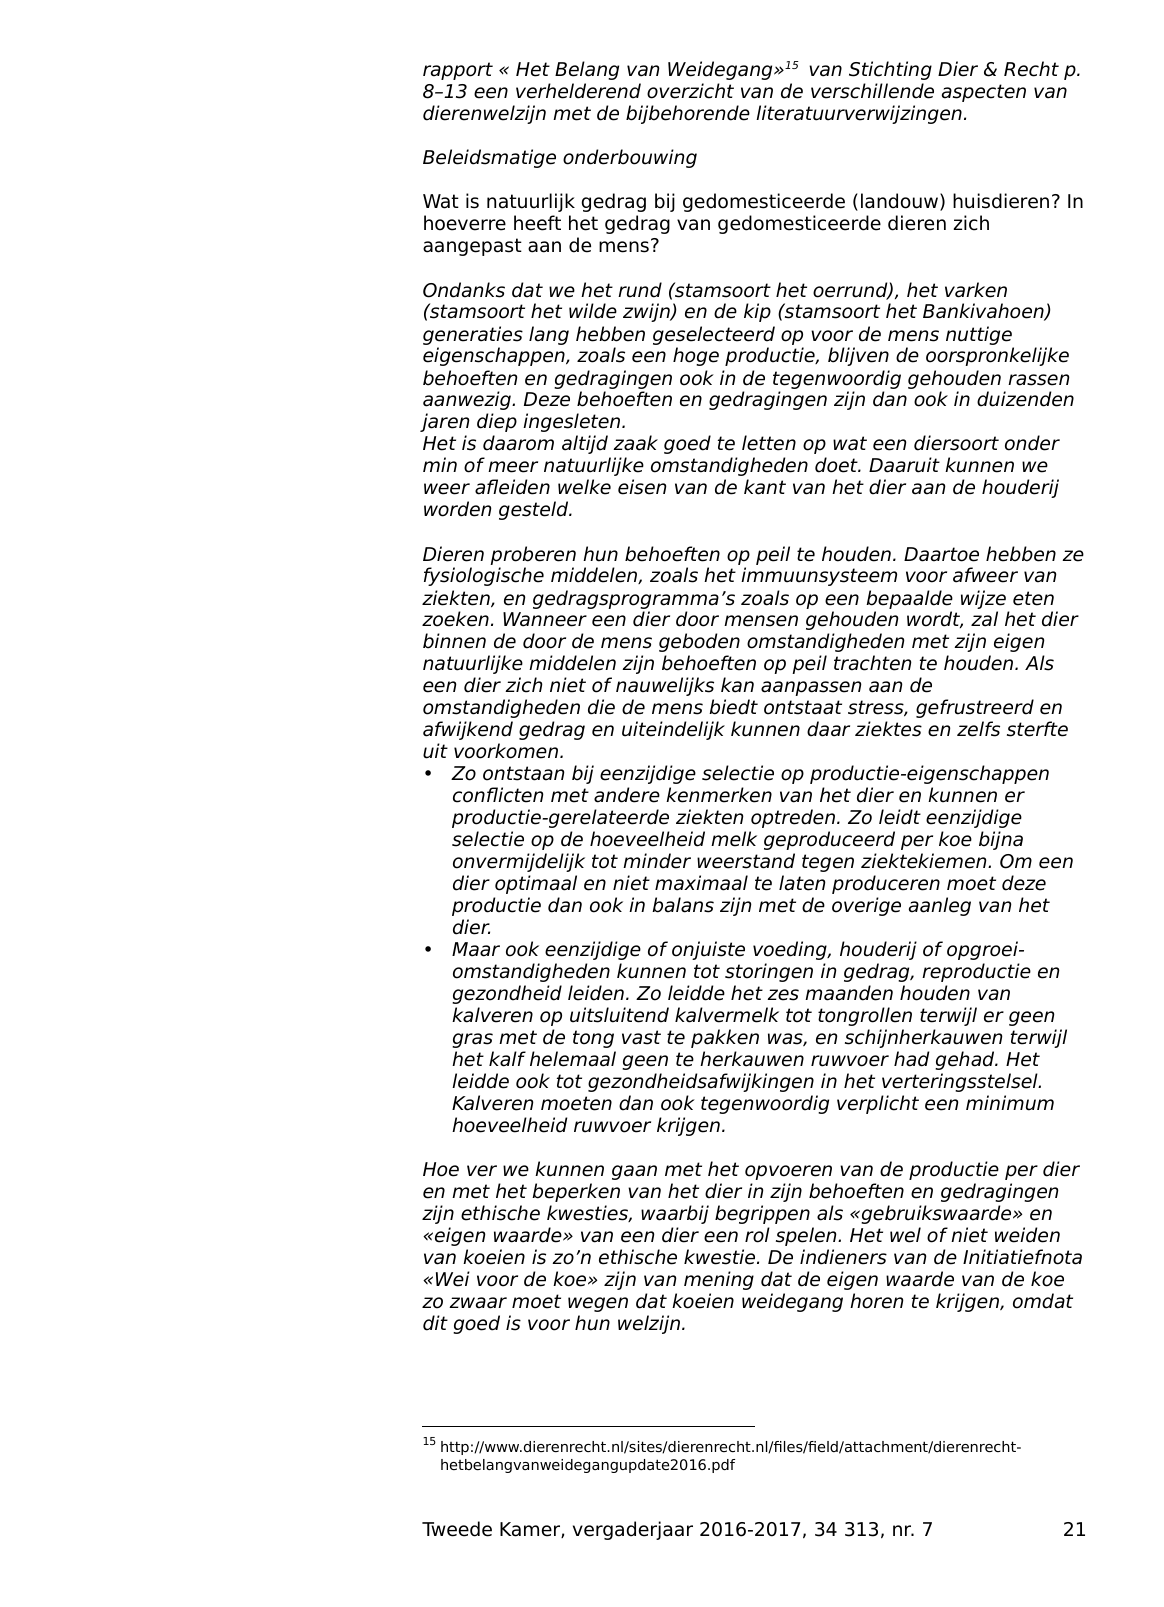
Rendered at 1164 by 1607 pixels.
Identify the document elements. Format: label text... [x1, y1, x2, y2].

text Dieren proberen hun behoeften op peil te houden. Daartoe hebben ze fysiologische middelen, zoals het immuunsysteem voor afweer van ziekten, en gedragsprogramma’s zoals op een bepaalde wijze eten zoeken. Wanneer een dier door mensen gehouden wordt, zal het dier binnen de door de mens geboden omstandigheden met zijn eigen natuurlijke middelen zijn behoeften op peil trachten te houden. Als een dier zich niet of nauwelijks kan aanpassen aan de omstandigheden die de mens biedt ontstaat stress, gefrustreerd en afwijkend gedrag en uiteindelijk kunnen daar ziektes en zelfs sterfte uit voorkomen. [422, 543, 1087, 763]
subtitle Beleidsmatige onderbouwing [422, 147, 1087, 169]
text • Zo ontstaan bij eenzijdige selectie op productie-eigenschappen conflicten met andere kenmerken van het dier en kunnen er productie-gerelateerde ziekten optreden. Zo leidt eenzijdige selectie op de hoeveelheid melk geproduceerd per koe bijna onvermijdelijk tot minder weerstand tegen ziektekiemen. Om een dier optimaal en niet maximaal te laten produceren moet deze productie dan ook in balans zijn met de overige aanleg van het dier. [422, 763, 1087, 939]
text Het is daarom altijd zaak goed te letten op wat een diersoort onder min of meer natuurlijke omstandigheden doet. Daaruit kunnen we weer afleiden welke eisen van de kant van het dier aan de houderij worden gesteld. [422, 433, 1087, 521]
text http://www.dierenrecht.nl/sites/dierenrecht.nl/files/field/attachment/dierenrecht-hetbelangvanweidegangupdate2016.pdf [422, 1435, 1087, 1474]
text Hoe ver we kunnen gaan met het opvoeren van de productie per dier en met het beperken van het dier in zijn behoeften en gedragingen zijn ethische kwesties, waarbij begrippen als «gebruikswaarde» en «eigen waarde» van een dier een rol spelen. Het wel of niet weiden van koeien is zo’n ethische kwestie. De indieners van de Initiatiefnota «Wei voor de koe» zijn van mening dat de eigen waarde van de koe zo zwaar moet wegen dat koeien weidegang horen te krijgen, omdat dit goed is voor hun welzijn. [422, 1159, 1087, 1335]
text Wat is natuurlijk gedrag bij gedomesticeerde (landouw) huisdieren? In hoeverre heeft het gedrag van gedomesticeerde dieren zich aangepast aan de mens? [422, 191, 1087, 257]
text • Maar ook eenzijdige of onjuiste voeding, houderij of opgroei-omstandigheden kunnen tot storingen in gedrag, reproductie en gezondheid leiden. Zo leidde het zes maanden houden van kalveren op uitsluitend kalvermelk tot tongrollen terwijl er geen gras met de tong vast te pakken was, en schijnherkauwen terwijl het kalf helemaal geen te herkauwen ruwvoer had gehad. Het leidde ook tot gezondheidsafwijkingen in het verteringsstelsel. Kalveren moeten dan ook tegenwoordig verplicht een minimum hoeveelheid ruwvoer krijgen. [422, 939, 1087, 1137]
text rapport « Het Belang van Weidegang» van Stichting Dier & Recht p. 8–13 een verhelderend overzicht van de verschillende aspecten van dierenwelzijn met de bijbehorende literatuurverwijzingen. [422, 59, 1087, 125]
text Ondanks dat we het rund (stamsoort het oerrund), het varken (stamsoort het wilde zwijn) en de kip (stamsoort het Bankivahoen) generaties lang hebben geselecteerd op voor de mens nuttige eigenschappen, zoals een hoge productie, blijven de oorspronkelijke behoeften en gedragingen ook in de tegenwoordig gehouden rassen aanwezig. Deze behoeften en gedragingen zijn dan ook in duizenden jaren diep ingesleten. [422, 279, 1087, 433]
